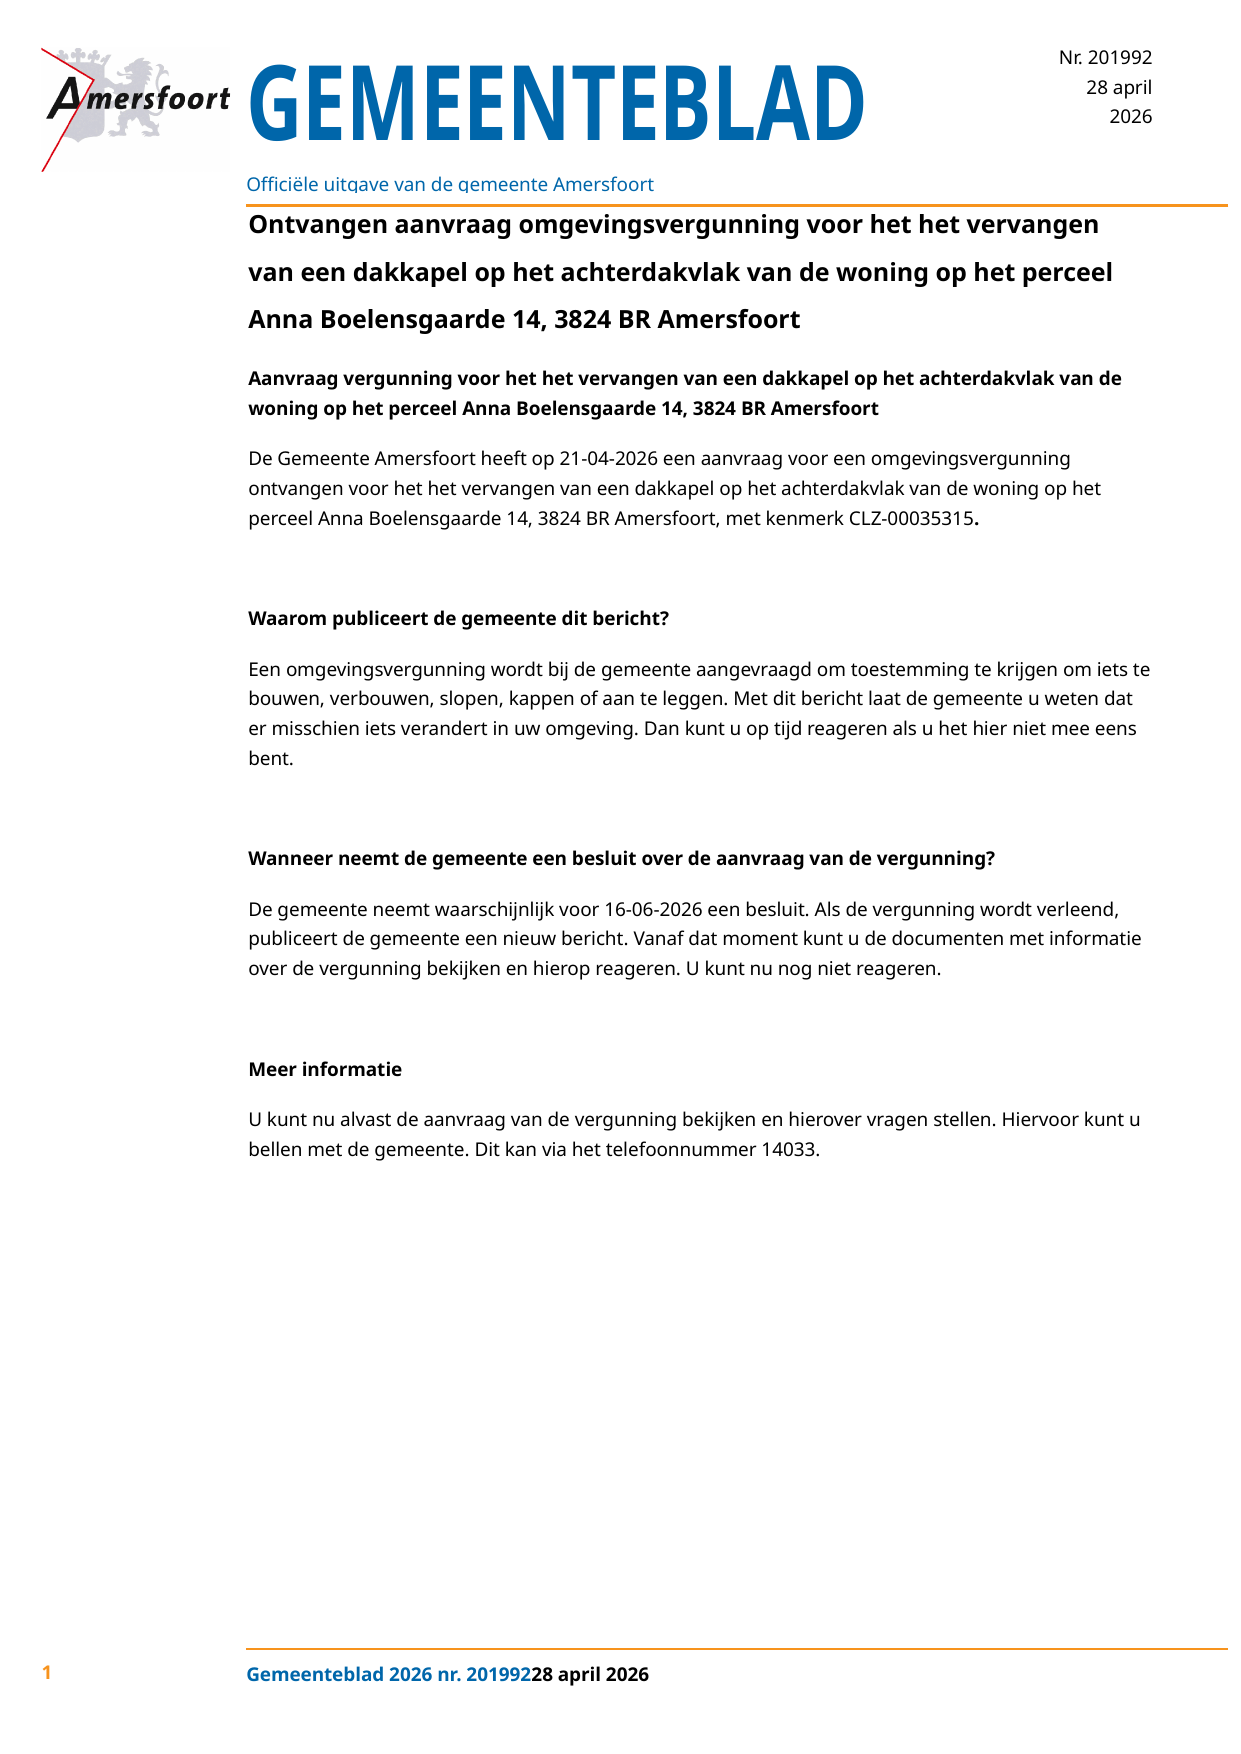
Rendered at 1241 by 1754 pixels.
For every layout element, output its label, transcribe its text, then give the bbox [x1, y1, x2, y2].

text Aanvraag vergunning voor het het vervangen van een dakkapel op het achterdakvlak van de woning op het perceel Anna Boelensgaarde 14, 3824 BR Amersfoort [248, 366, 1152, 421]
text Wanneer neemt de gemeente een besluit over de aanvraag van de vergunning? [248, 846, 1152, 871]
picture [41, 47, 231, 172]
text U kunt nu alvast de aanvraag van de vergunning bekijken en hierover vragen stellen. Hiervoor kunt u bellen met de gemeente. Dit kan via het telefoonnummer 14033. [248, 1106, 1152, 1162]
text Ontvangen aanvraag omgevingsvergunning voor het het vervangen van een dakkapel op het achterdakvlak van de woning op het perceel Anna Boelensgaarde 14, 3824 BR Amersfoort [248, 207, 1152, 336]
text Meer informatie [248, 1056, 1152, 1082]
text Waarom publiceert de gemeente dit bericht? [248, 606, 1152, 631]
text De gemeente neemt waarschijnlijk voor 16-06-2026 een besluit. Als de vergunning wordt verleend, publiceert de gemeente een nieuw bericht. Vanaf dat moment kunt u de documenten met informatie over de vergunning bekijken en hierop reageren. U kunt nu nog niet reageren. [248, 896, 1152, 981]
text De Gemeente Amersfoort heeft op 21-04-2026 een aanvraag voor een omgevingsvergunning ontvangen voor het het vervangen van een dakkapel op het achterdakvlak van de woning op het perceel Anna Boelensgaarde 14, 3824 BR Amersfoort, met kenmerk CLZ-00035315. [248, 446, 1152, 530]
text Een omgevingsvergunning wordt bij de gemeente aangevraagd om toestemming te krijgen om iets te bouwen, verbouwen, slopen, kappen of aan te leggen. Met dit bericht laat de gemeente u weten dat er misschien iets verandert in uw omgeving. Dan kunt u op tijd reageren als u het hier niet mee eens bent. [248, 656, 1152, 770]
